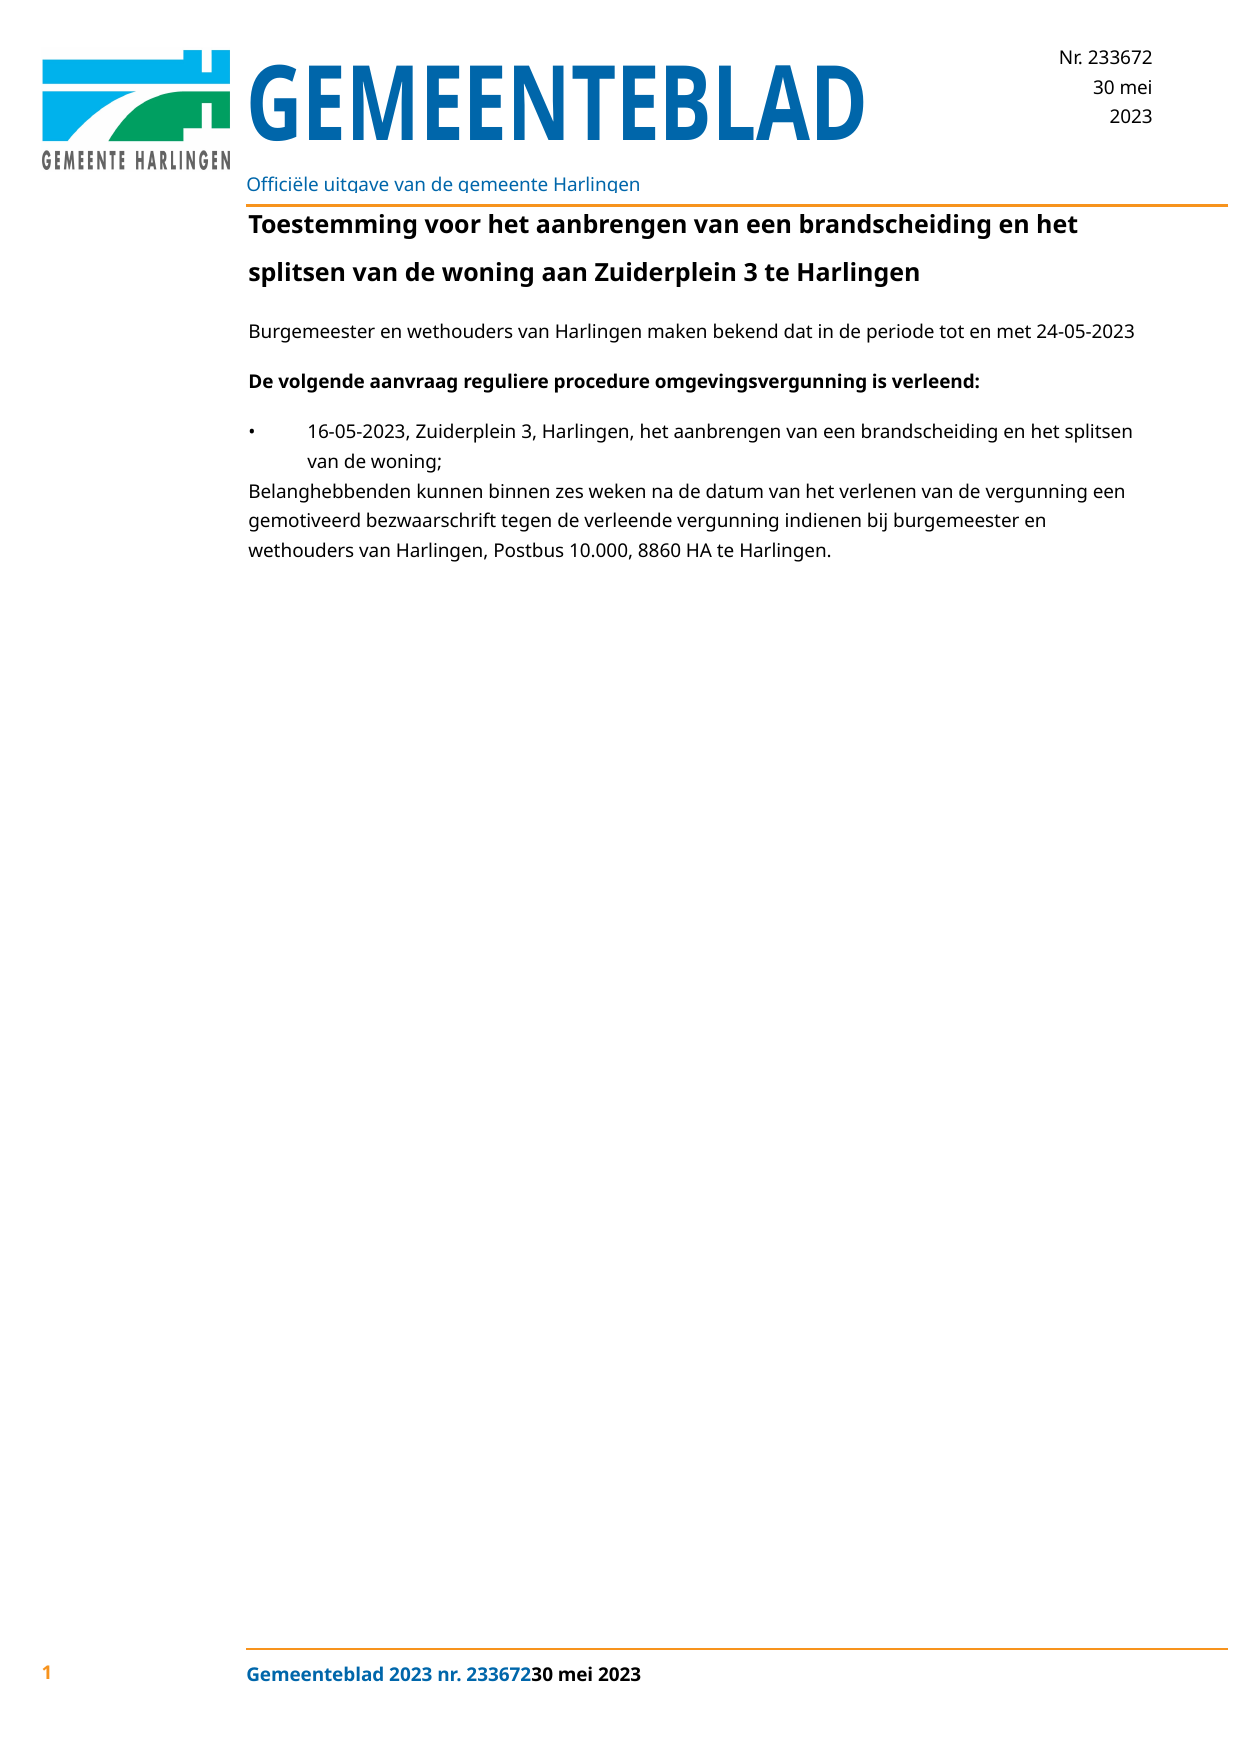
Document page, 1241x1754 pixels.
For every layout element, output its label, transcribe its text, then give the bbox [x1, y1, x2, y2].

text De volgende aanvraag reguliere procedure omgevingsvergunning is verleend: [248, 368, 1152, 394]
text Belanghebbenden kunnen binnen zes weken na de datum van het verlenen van de vergunning een gemotiveerd bezwaarschrift tegen de verleende vergunning indienen bij burgemeester en wethouders van Harlingen, Postbus 10.000, 8860 HA te Harlingen. [248, 478, 1152, 563]
text Burgemeester en wethouders van Harlingen maken bekend dat in de periode tot en met 24-05-2023 [248, 318, 1152, 344]
list 16-05-2023, Zuiderplein 3, Harlingen, het aanbrengen van een brandscheiding en het splitsen van de woning; [248, 419, 1152, 474]
picture [41, 47, 231, 172]
text Toestemming voor het aanbrengen van een brandscheiding en het splitsen van de woning aan Zuiderplein 3 te Harlingen [248, 207, 1152, 288]
